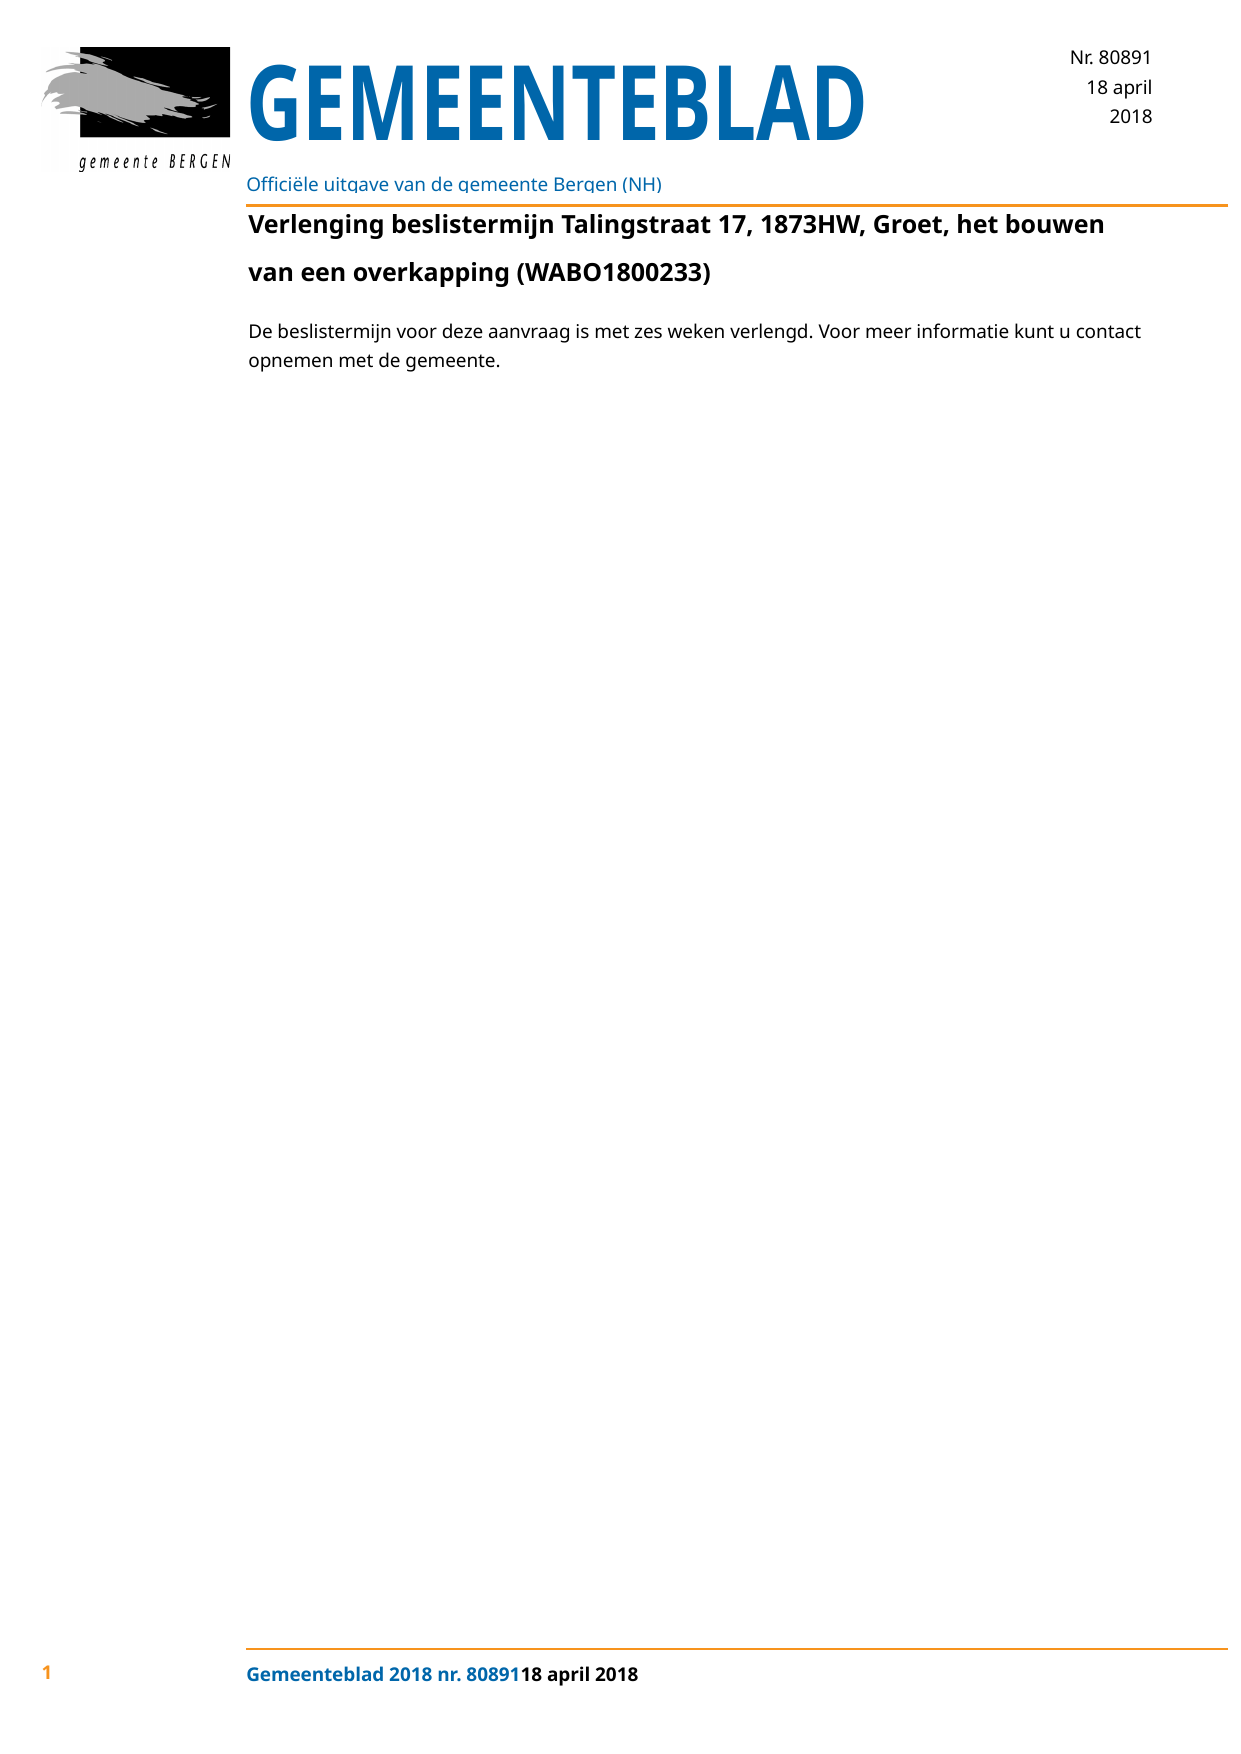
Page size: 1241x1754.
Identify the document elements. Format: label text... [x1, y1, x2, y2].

text Verlenging beslistermijn Talingstraat 17, 1873HW, Groet, het bouwen van een overkapping (WABO1800233) [248, 207, 1152, 288]
text De beslistermijn voor deze aanvraag is met zes weken verlengd. Voor meer informatie kunt u contact opnemen met de gemeente. [248, 318, 1152, 373]
picture [41, 47, 231, 172]
